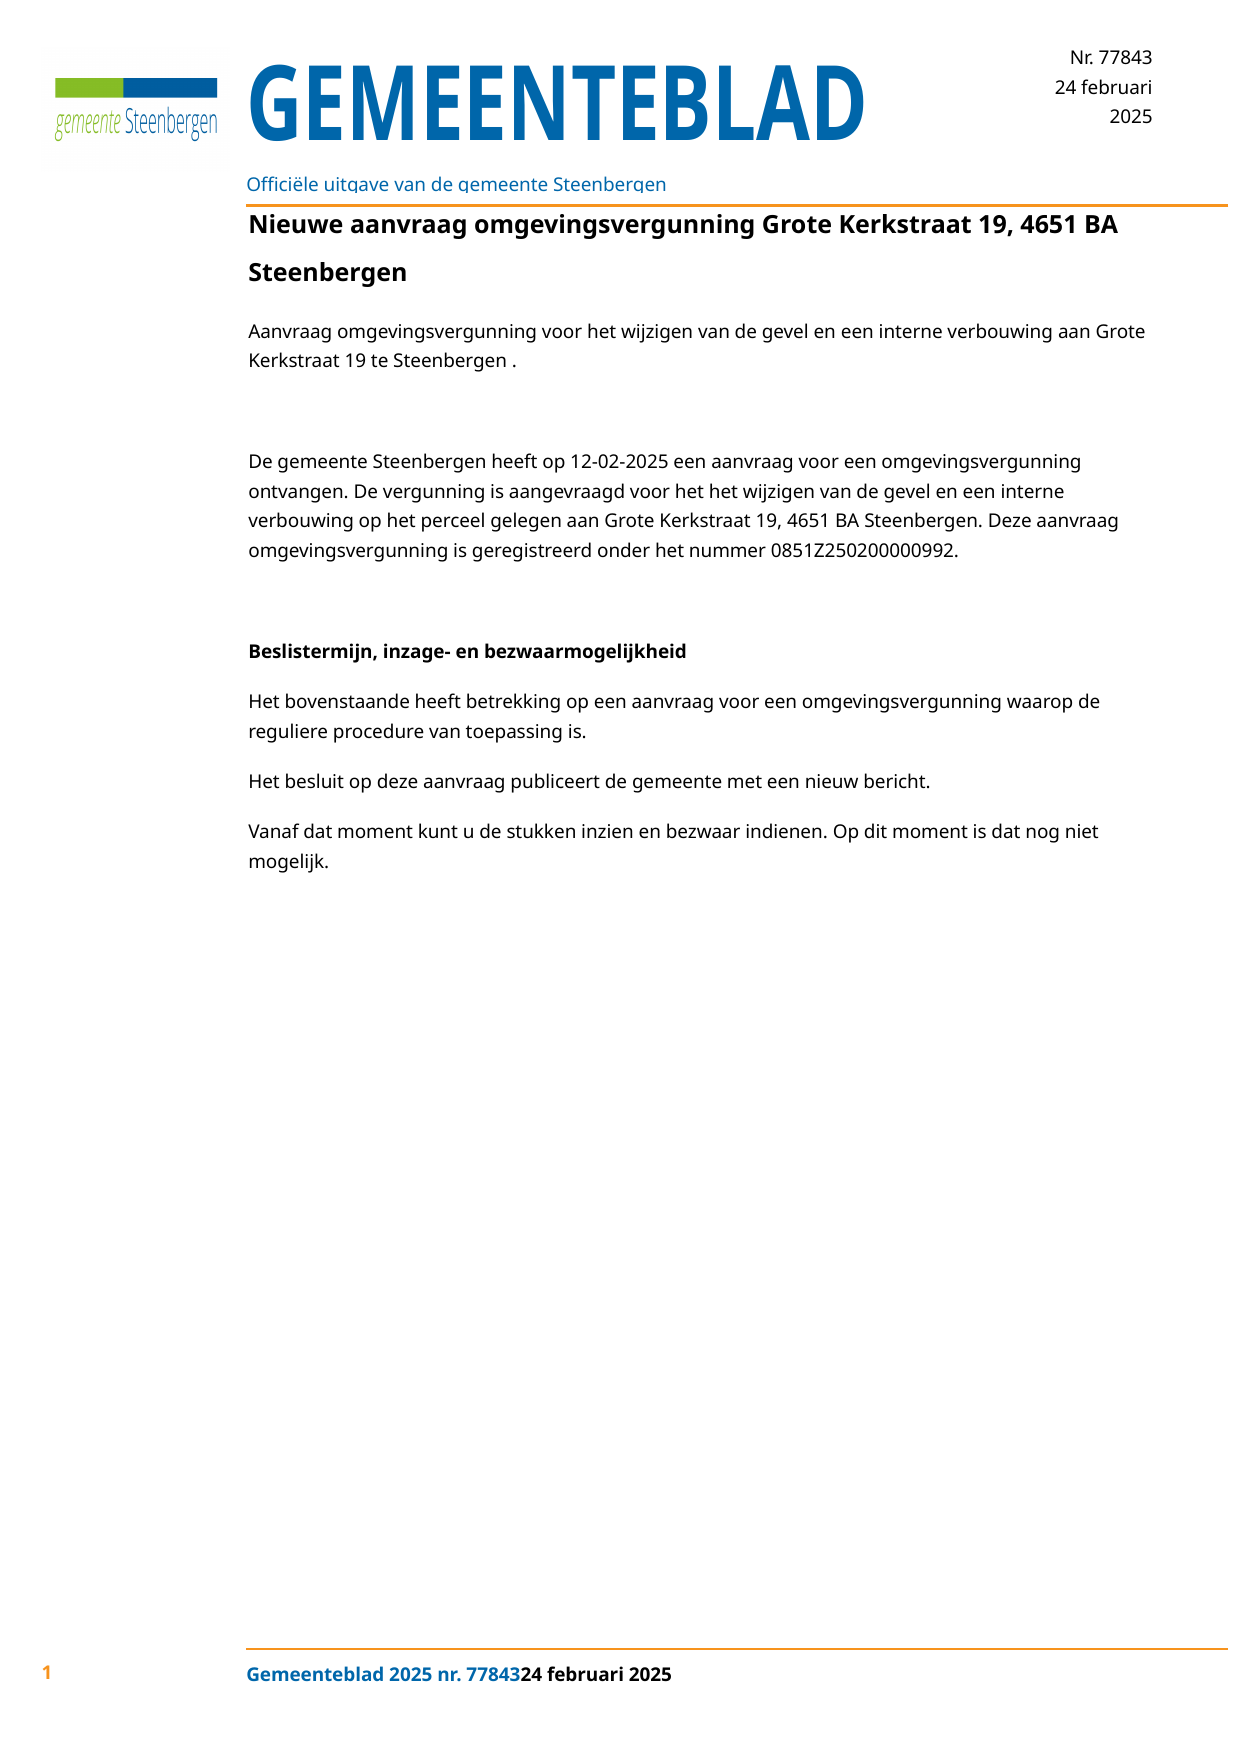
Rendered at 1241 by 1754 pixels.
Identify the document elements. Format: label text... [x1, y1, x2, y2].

text Het besluit op deze aanvraag publiceert de gemeente met een nieuw bericht. [248, 768, 1152, 794]
text Beslistermijn, inzage- en bezwaarmogelijkheid [248, 638, 1152, 664]
picture [41, 47, 231, 172]
text Het bovenstaande heeft betrekking op een aanvraag voor een omgevingsvergunning waarop de reguliere procedure van toepassing is. [248, 688, 1152, 744]
text Nieuwe aanvraag omgevingsvergunning Grote Kerkstraat 19, 4651 BA Steenbergen [248, 207, 1152, 288]
text Aanvraag omgevingsvergunning voor het wijzigen van de gevel en een interne verbouwing aan Grote Kerkstraat 19 te Steenbergen . [248, 318, 1152, 373]
text Vanaf dat moment kunt u de stukken inzien en bezwaar indienen. Op dit moment is dat nog niet mogelijk. [248, 819, 1152, 874]
text De gemeente Steenbergen heeft op 12-02-2025 een aanvraag voor een omgevingsvergunning ontvangen. De vergunning is aangevraagd voor het het wijzigen van de gevel en een interne verbouwing op het perceel gelegen aan Grote Kerkstraat 19, 4651 BA Steenbergen. Deze aanvraag omgevingsvergunning is geregistreerd onder het nummer 0851Z250200000992. [248, 448, 1152, 563]
